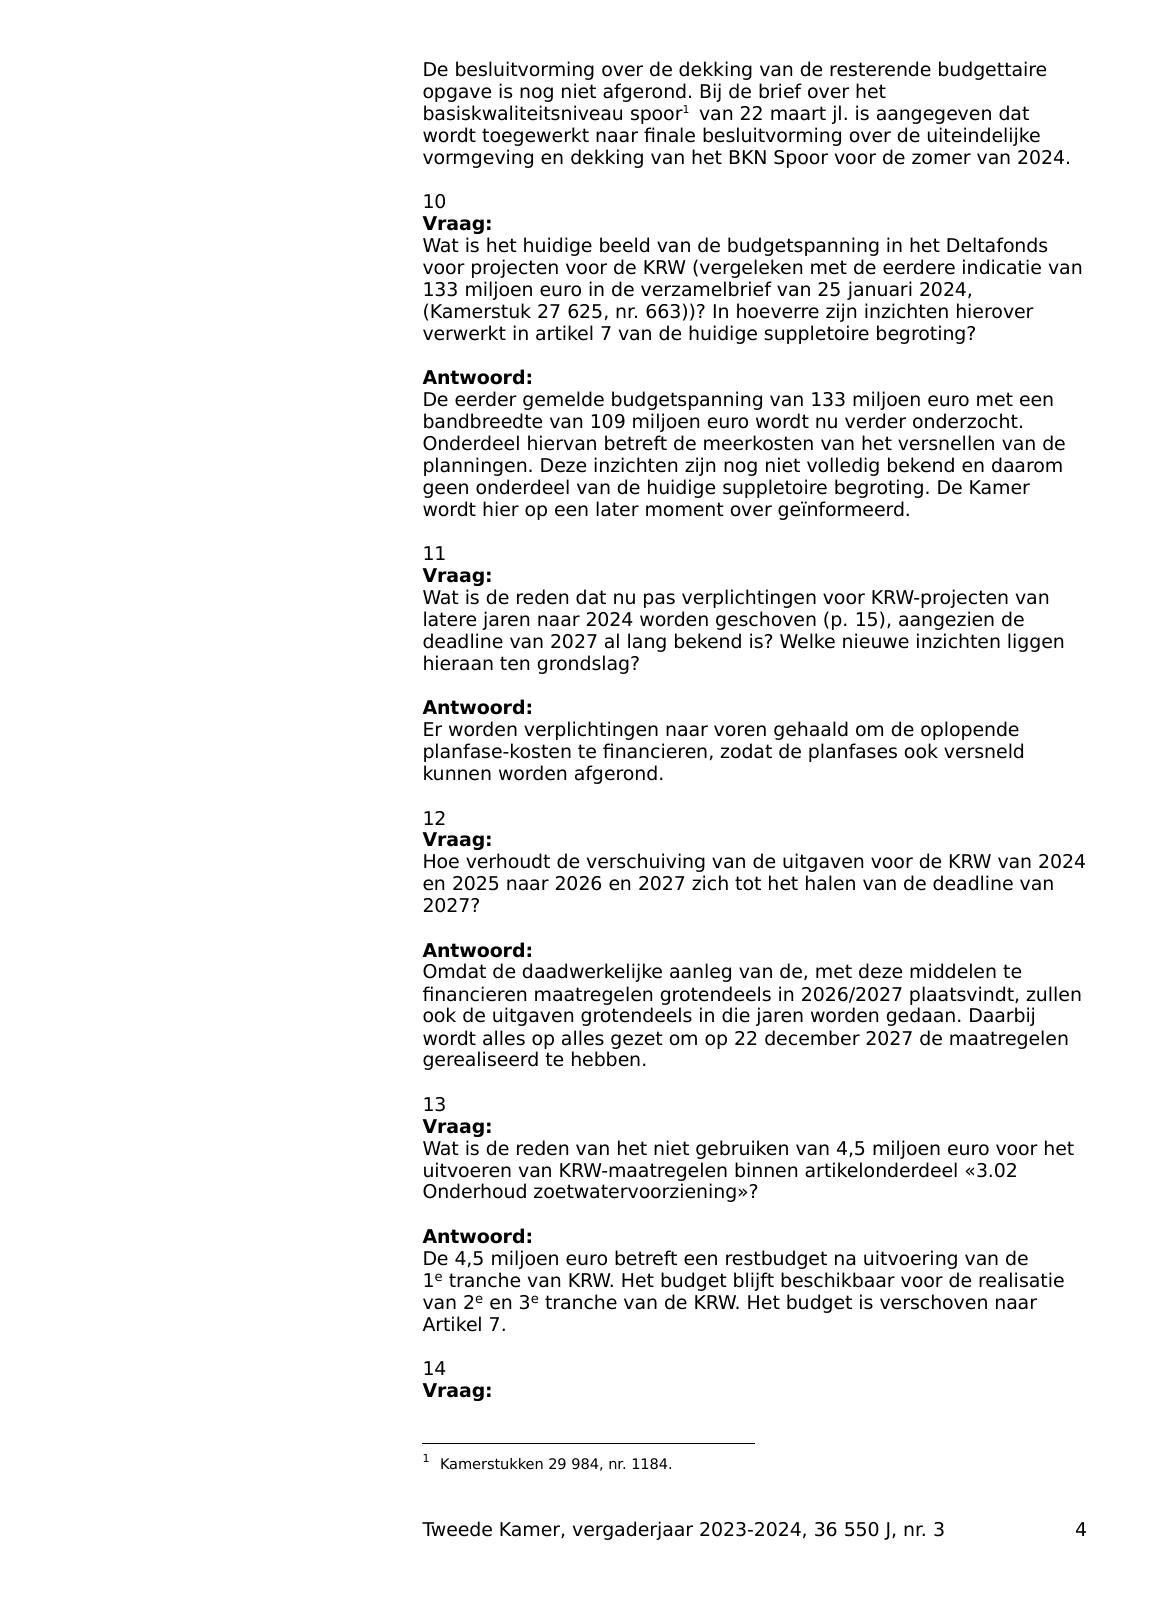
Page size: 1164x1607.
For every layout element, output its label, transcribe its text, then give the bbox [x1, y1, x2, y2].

text Hoe verhoudt de verschuiving van de uitgaven voor de KRW van 2024 en 2025 naar 2026 en 2027 zich tot het halen van de deadline van 2027? [422, 851, 1087, 917]
text Wat is het huidige beeld van de budgetspanning in het Deltafonds voor projecten voor de KRW (vergeleken met de eerdere indicatie van 133 miljoen euro in de verzamelbrief van 25 januari 2024, (Kamerstuk 27 625, nr. 663))? In hoeverre zijn inzichten hierover verwerkt in artikel 7 van de huidige suppletoire begroting? [422, 235, 1087, 345]
text Vraag: [422, 829, 1087, 851]
text Wat is de reden van het niet gebruiken van 4,5 miljoen euro voor het uitvoeren van KRW-maatregelen binnen artikelonderdeel «3.02 Onderhoud zoetwatervoorziening»? [422, 1137, 1087, 1203]
text Vraag: [422, 1380, 1087, 1402]
text 13 [422, 1093, 1087, 1116]
text Antwoord: [422, 939, 1087, 961]
text Antwoord: [422, 367, 1087, 389]
text Wat is de reden dat nu pas verplichtingen voor KRW-projecten van latere jaren naar 2024 worden geschoven (p. 15), aangezien de deadline van 2027 al lang bekend is? Welke nieuwe inzichten liggen hieraan ten grondslag? [422, 587, 1087, 675]
text 14 [422, 1358, 1087, 1380]
text Vraag: [422, 1116, 1087, 1137]
text Vraag: [422, 565, 1087, 587]
text De 4,5 miljoen euro betreft een restbudget na uitvoering van de 1e tranche van KRW. Het budget blijft beschikbaar voor de realisatie van 2e en 3e tranche van de KRW. Het budget is verschoven naar Artikel 7. [422, 1248, 1087, 1336]
text De eerder gemelde budgetspanning van 133 miljoen euro met een bandbreedte van 109 miljoen euro wordt nu verder onderzocht. Onderdeel hiervan betreft de meerkosten van het versnellen van de planningen. Deze inzichten zijn nog niet volledig bekend en daarom geen onderdeel van de huidige suppletoire begroting. De Kamer wordt hier op een later moment over geïnformeerd. [422, 389, 1087, 521]
text Omdat de daadwerkelijke aanleg van de, met deze middelen te financieren maatregelen grotendeels in 2026/2027 plaatsvindt, zullen ook de uitgaven grotendeels in die jaren worden gedaan. Daarbij wordt alles op alles gezet om op 22 december 2027 de maatregelen gerealiseerd te hebben. [422, 961, 1087, 1071]
text Antwoord: [422, 697, 1087, 719]
text 10 [422, 191, 1087, 213]
text Er worden verplichtingen naar voren gehaald om de oplopende planfase-kosten te financieren, zodat de planfases ook versneld kunnen worden afgerond. [422, 719, 1087, 785]
text Kamerstukken 29 984, nr. 1184. [422, 1452, 1087, 1474]
text 12 [422, 807, 1087, 829]
text Vraag: [422, 213, 1087, 235]
text De besluitvorming over de dekking van de resterende budgettaire opgave is nog niet afgerond. Bij de brief over het basiskwaliteitsniveau spoor van 22 maart jl. is aangegeven dat wordt toegewerkt naar finale besluitvorming over de uiteindelijke vormgeving en dekking van het BKN Spoor voor de zomer van 2024. [422, 59, 1087, 169]
text Antwoord: [422, 1226, 1087, 1248]
text 11 [422, 543, 1087, 565]
